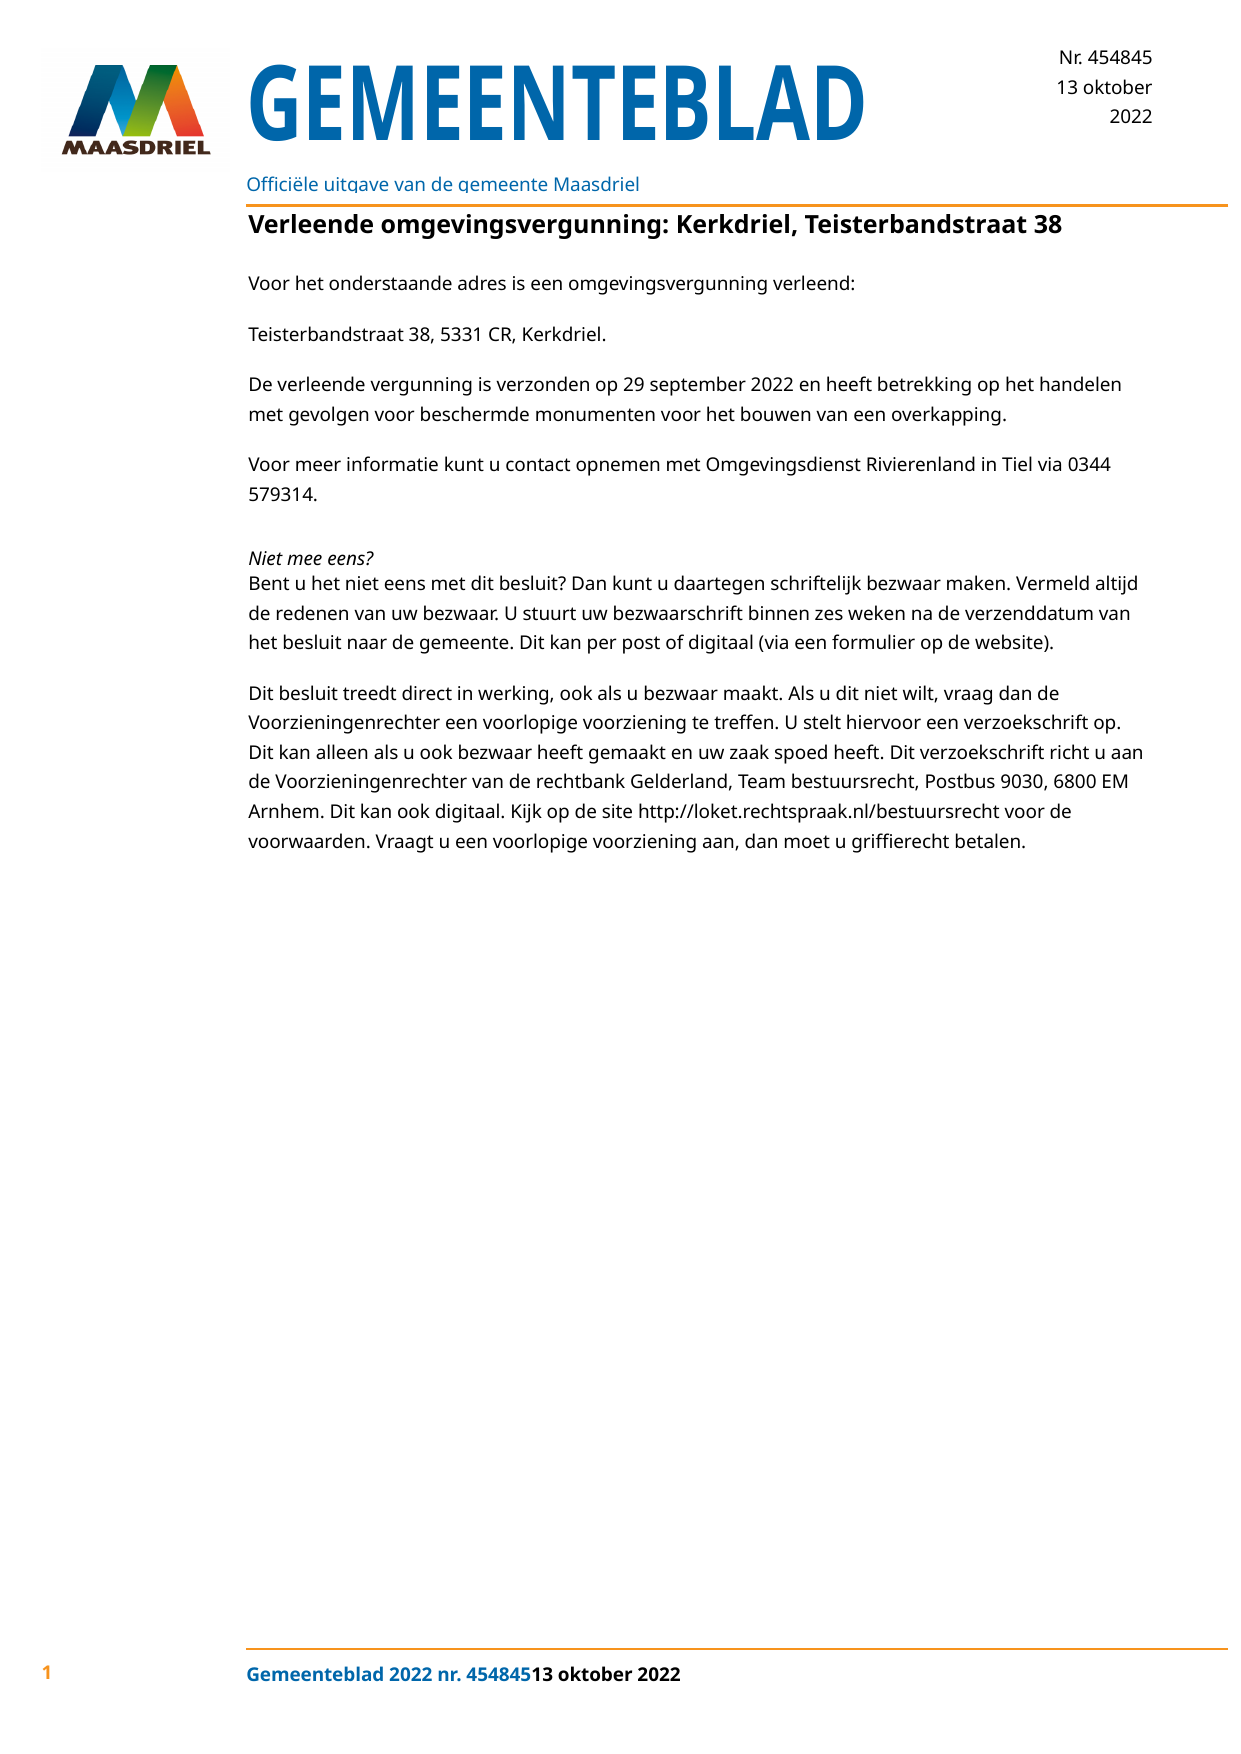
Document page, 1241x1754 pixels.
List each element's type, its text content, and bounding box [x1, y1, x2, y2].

picture [41, 47, 231, 172]
text Voor meer informatie kunt u contact opnemen met Omgevingsdienst Rivierenland in Tiel via 0344 579314. [248, 451, 1152, 506]
text Dit besluit treedt direct in werking, ook als u bezwaar maakt. Als u dit niet wilt, vraag dan de Voorzieningenrechter een voorlopige voorziening te treffen. U stelt hiervoor een verzoekschrift op. Dit kan alleen als u ook bezwaar heeft gemaakt en uw zaak spoed heeft. Dit verzoekschrift richt u aan de Voorzieningenrechter van de rechtbank Gelderland, Team bestuursrecht, Postbus 9030, 6800 EM Arnhem. Dit kan ook digitaal. Kijk op de site http://loket.rechtspraak.nl/bestuursrecht voor de voorwaarden. Vraagt u een voorlopige voorziening aan, dan moet u griffierecht betalen. [248, 680, 1152, 854]
text Voor het onderstaande adres is een omgevingsvergunning verleend: [248, 270, 1152, 296]
text Verleende omgevingsvergunning: Kerkdriel, Teisterbandstraat 38 [248, 207, 1152, 241]
text Teisterbandstraat 38, 5331 CR, Kerkdriel. [248, 321, 1152, 346]
text De verleende vergunning is verzonden op 29 september 2022 en heeft betrekking op het handelen met gevolgen voor beschermde monumenten voor het bouwen van een overkapping. [248, 371, 1152, 426]
text Niet mee eens? [248, 545, 1152, 570]
text Bent u het niet eens met dit besluit? Dan kunt u daartegen schriftelijk bezwaar maken. Vermeld altijd de redenen van uw bezwaar. U stuurt uw bezwaarschrift binnen zes weken na de verzenddatum van het besluit naar de gemeente. Dit kan per post of digitaal (via een formulier op de website). [248, 570, 1152, 655]
